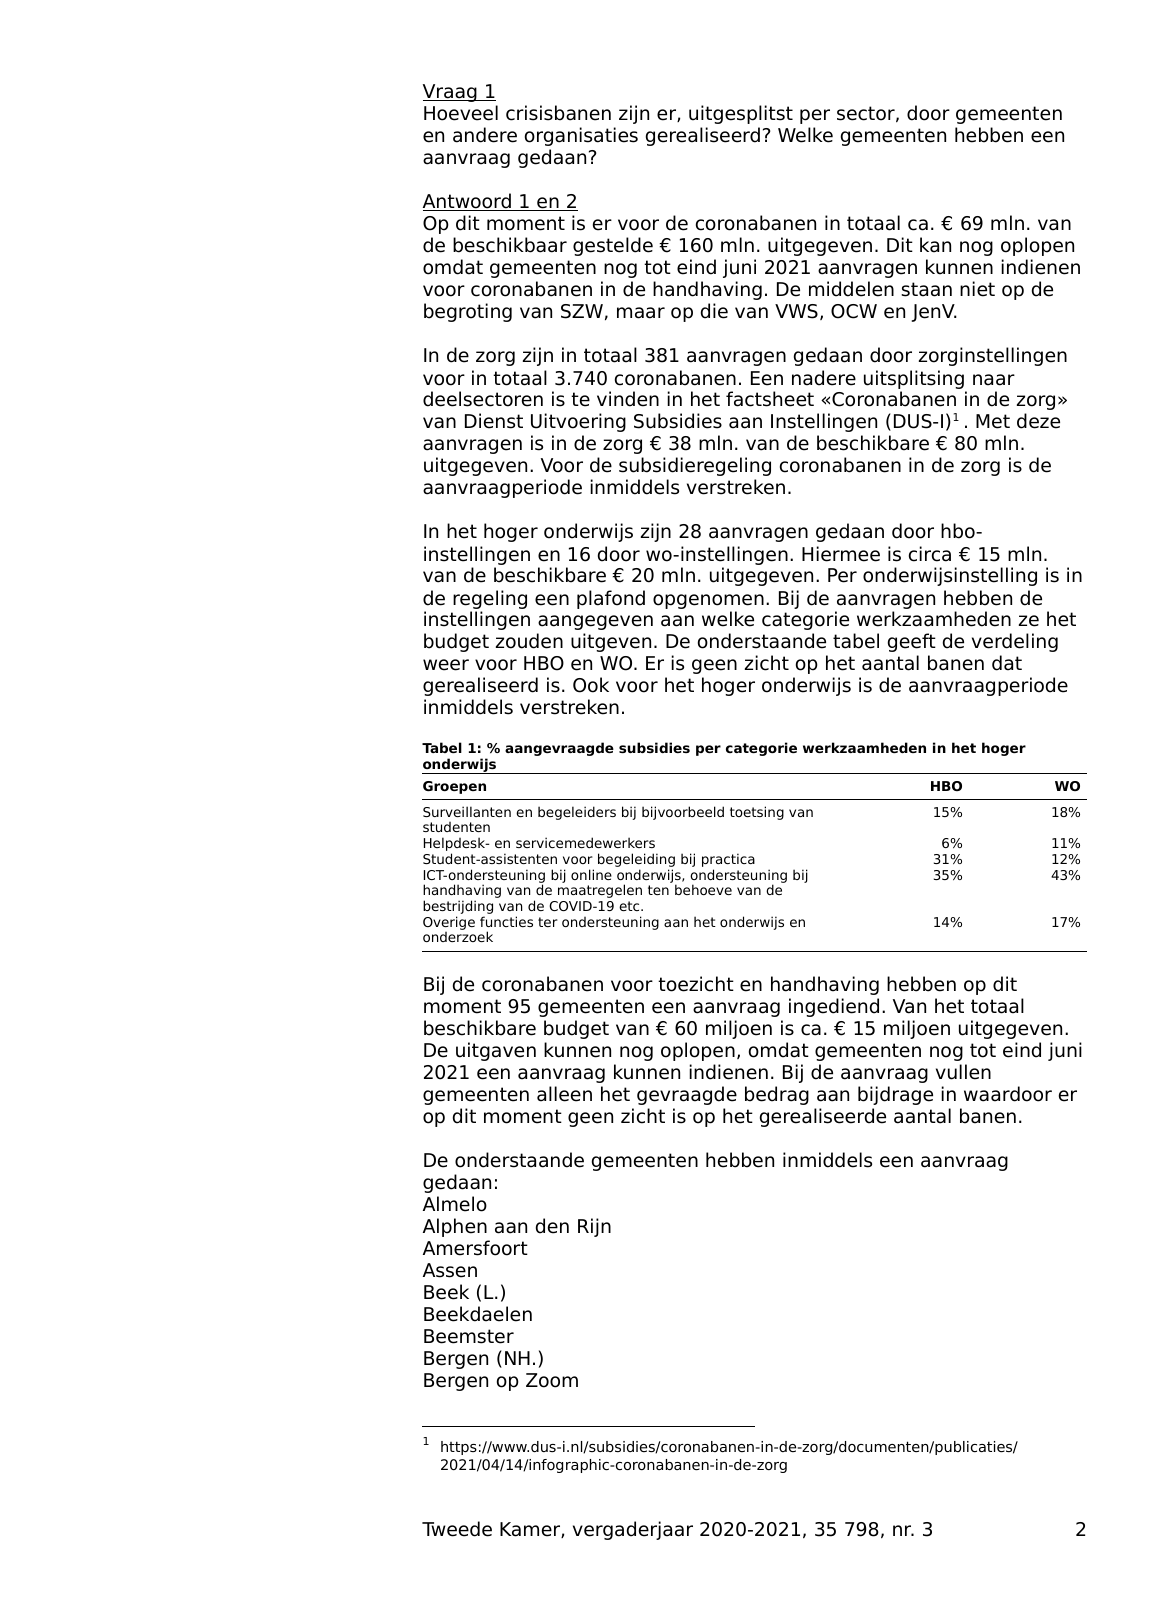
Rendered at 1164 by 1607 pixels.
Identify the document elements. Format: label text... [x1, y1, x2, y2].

table_cell Helpdesk- en servicemedewerkers [422, 836, 850, 852]
text https://www.dus-i.nl/subsidies/coronabanen-in-de-zorg/documenten/publicaties/2021/04/14/infographic-coronabanen-in-de-zorg [422, 1435, 1087, 1474]
text Beek (L.) [422, 1282, 1087, 1304]
table_cell HBO [850, 774, 968, 799]
table_cell 12% [969, 852, 1087, 867]
table_cell 17% [969, 915, 1087, 951]
table_cell Surveillanten en begeleiders bij bijvoorbeeld toetsing van studenten [422, 800, 850, 836]
table_cell 15% [850, 800, 968, 836]
text Hoeveel crisisbanen zijn er, uitgesplitst per sector, door gemeenten en andere organisaties gerealiseerd? Welke gemeenten hebben een aanvraag gedaan? [422, 103, 1087, 169]
text Antwoord 1 en 2 [422, 191, 1087, 213]
text Beekdaelen [422, 1304, 1087, 1326]
text De onderstaande gemeenten hebben inmiddels een aanvraag gedaan: [422, 1150, 1087, 1194]
table_cell 31% [850, 852, 968, 867]
text Amersfoort [422, 1238, 1087, 1260]
table_cell 14% [850, 915, 968, 951]
table_cell 35% [850, 868, 968, 914]
text Assen [422, 1260, 1087, 1282]
table_cell 11% [969, 836, 1087, 852]
table_cell Overige functies ter ondersteuning aan het onderwijs en onderzoek [422, 915, 850, 951]
text Alphen aan den Rijn [422, 1216, 1087, 1238]
text Bij de coronabanen voor toezicht en handhaving hebben op dit moment 95 gemeenten een aanvraag ingediend. Van het totaal beschikbare budget van € 60 miljoen is ca. € 15 miljoen uitgegeven. De uitgaven kunnen nog oplopen, omdat gemeenten nog tot eind juni 2021 een aanvraag kunnen indienen. Bij de aanvraag vullen gemeenten alleen het gevraagde bedrag aan bijdrage in waardoor er op dit moment geen zicht is op het gerealiseerde aantal banen. [422, 974, 1087, 1128]
table_cell Groepen [422, 774, 850, 799]
text Bergen (NH.) [422, 1348, 1087, 1370]
text Beemster [422, 1326, 1087, 1348]
table_cell 18% [969, 800, 1087, 836]
text Bergen op Zoom [422, 1370, 1087, 1392]
table_cell ICT-ondersteuning bij online onderwijs, ondersteuning bij handhaving van de maatregelen ten behoeve van de bestrijding van de COVID-19 etc. [422, 868, 850, 914]
table_header Tabel 1: % aangevraagde subsidies per categorie werkzaamheden in het hoger onderwijs [422, 741, 1087, 773]
table_cell Student-assistenten voor begeleiding bij practica [422, 852, 850, 867]
table_cell 6% [850, 836, 968, 852]
table_cell 43% [969, 868, 1087, 914]
text In het hoger onderwijs zijn 28 aanvragen gedaan door hbo-instellingen en 16 door wo-instellingen. Hiermee is circa € 15 mln. van de beschikbare € 20 mln. uitgegeven. Per onderwijsinstelling is in de regeling een plafond opgenomen. Bij de aanvragen hebben de instellingen aangegeven aan welke categorie werkzaamheden ze het budget zouden uitgeven. De onderstaande tabel geeft de verdeling weer voor HBO en WO. Er is geen zicht op het aantal banen dat gerealiseerd is. Ook voor het hoger onderwijs is de aanvraagperiode inmiddels verstreken. [422, 521, 1087, 719]
text Op dit moment is er voor de coronabanen in totaal ca. € 69 mln. van de beschikbaar gestelde € 160 mln. uitgegeven. Dit kan nog oplopen omdat gemeenten nog tot eind juni 2021 aanvragen kunnen indienen voor coronabanen in de handhaving. De middelen staan niet op de begroting van SZW, maar op die van VWS, OCW en JenV. [422, 213, 1087, 323]
text In de zorg zijn in totaal 381 aanvragen gedaan door zorginstellingen voor in totaal 3.740 coronabanen. Een nadere uitsplitsing naar deelsectoren is te vinden in het factsheet «Coronabanen in de zorg» van Dienst Uitvoering Subsidies aan Instellingen (DUS-I). Met deze aanvragen is in de zorg € 38 mln. van de beschikbare € 80 mln. uitgegeven. Voor de subsidieregeling coronabanen in de zorg is de aanvraagperiode inmiddels verstreken. [422, 345, 1087, 499]
text Almelo [422, 1194, 1087, 1216]
table_cell WO [969, 774, 1087, 799]
text Vraag 1 [422, 81, 1087, 103]
